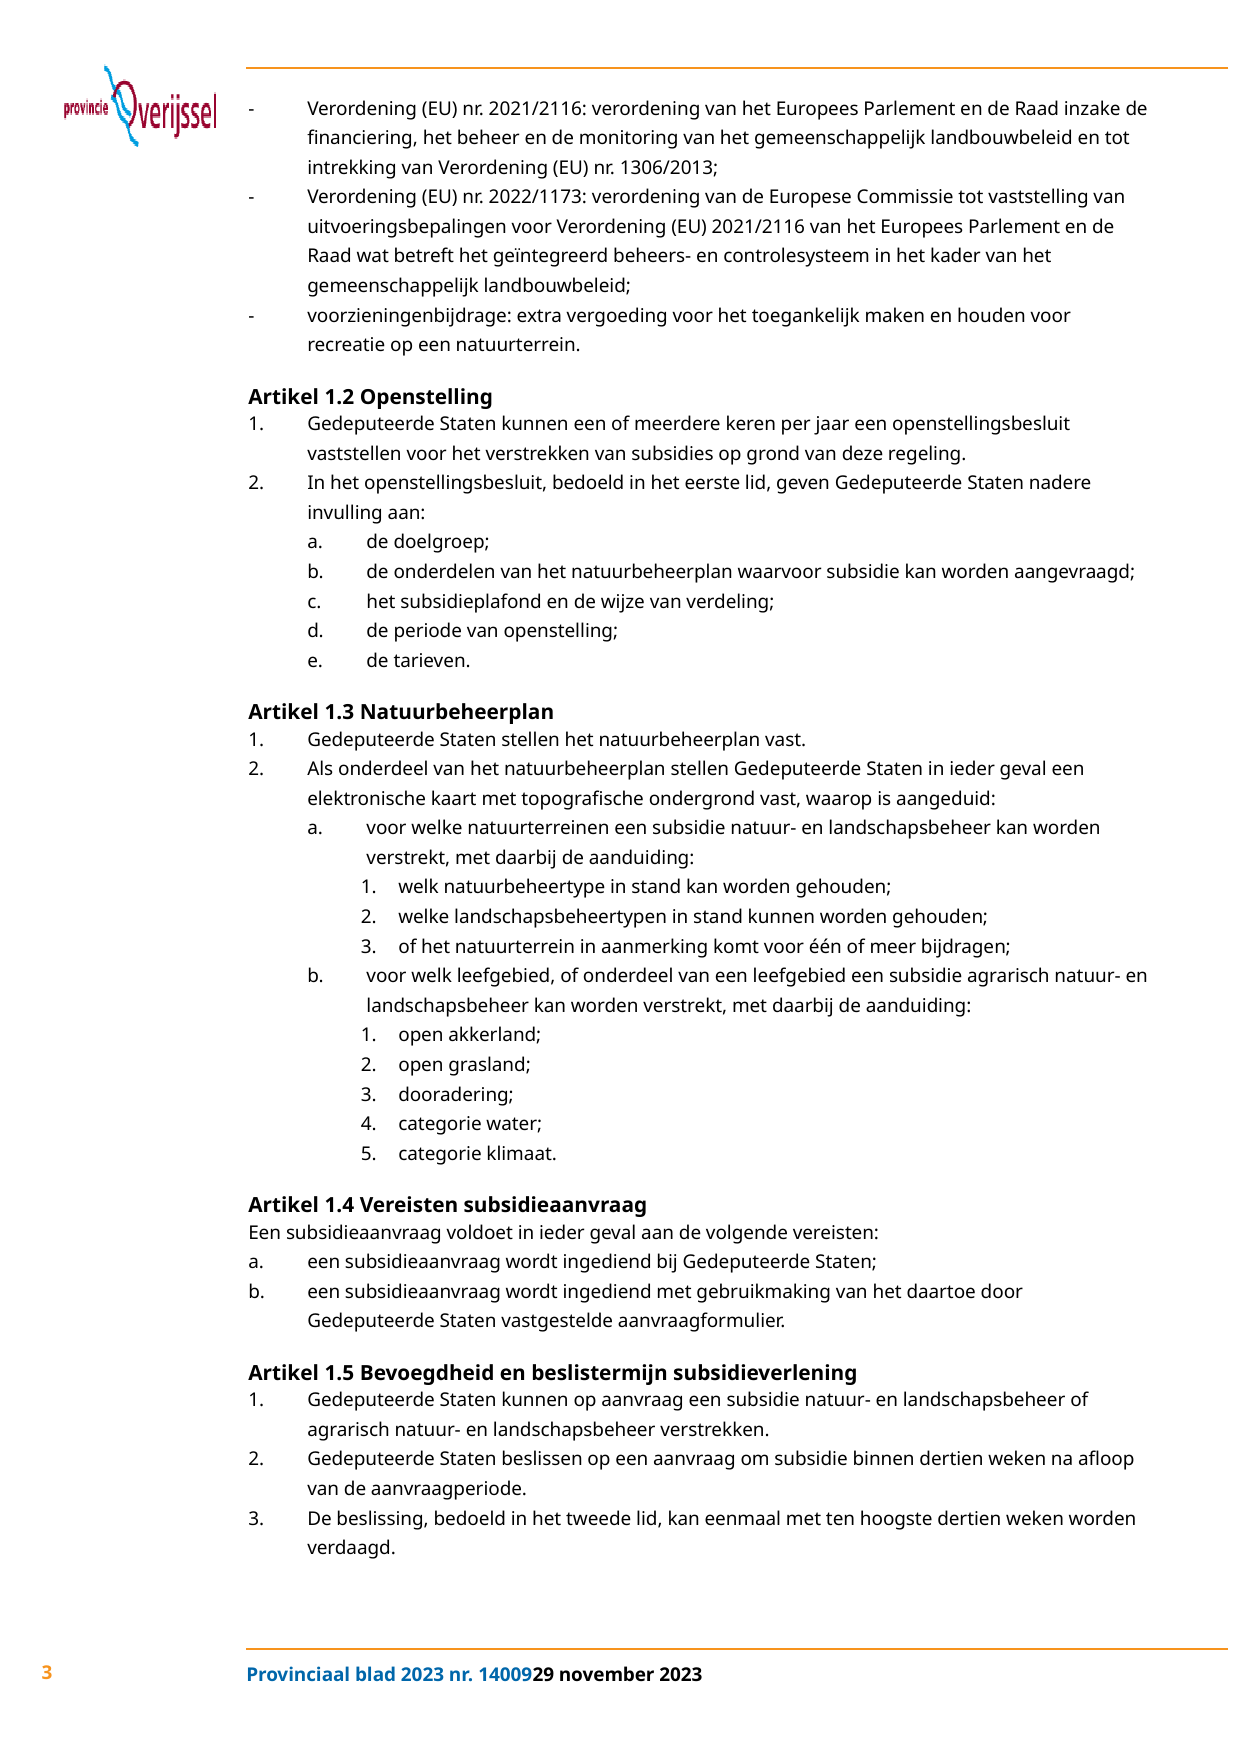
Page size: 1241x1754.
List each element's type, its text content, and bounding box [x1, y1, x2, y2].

list welk natuurbeheertype in stand kan worden gehouden; [361, 874, 1152, 899]
list In het openstellingsbesluit, bedoeld in het eerste lid, geven Gedeputeerde Staten nadere invulling aan: [248, 469, 1152, 525]
list Gedeputeerde Staten kunnen een of meerdere keren per jaar een openstellingsbesluit vaststellen voor het verstrekken van subsidies op grond van deze regeling. [248, 410, 1152, 466]
list categorie water; [361, 1110, 1152, 1136]
list het subsidieplafond en de wijze van verdeling; [307, 588, 1152, 613]
text Artikel 1.2 Openstelling [248, 382, 1152, 410]
list de tarieven. [307, 647, 1152, 673]
list voor welke natuurterreinen een subsidie natuur- en landschapsbeheer kan worden verstrekt, met daarbij de aanduiding: [307, 814, 1152, 870]
list De beslissing, bedoeld in het tweede lid, kan eenmaal met ten hoogste dertien weken worden verdaagd. [248, 1505, 1152, 1560]
list de onderdelen van het natuurbeheerplan waarvoor subsidie kan worden aangevraagd; [307, 558, 1152, 584]
list open akkerland; [361, 1022, 1152, 1047]
list of het natuurterrein in aanmerking komt voor één of meer bijdragen; [361, 933, 1152, 959]
list Verordening (EU) nr. 2022/1173: verordening van de Europese Commissie tot vaststelling van uitvoeringsbepalingen voor Verordening (EU) 2021/2116 van het Europees Parlement en de Raad wat betreft het geïntegreerd beheers- en controlesysteem in het kader van het gemeenschappelijk landbouwbeleid; [248, 183, 1152, 298]
list Gedeputeerde Staten kunnen op aanvraag een subsidie natuur- en landschapsbeheer of agrarisch natuur- en landschapsbeheer verstrekken. [248, 1386, 1152, 1442]
text Artikel 1.4 Vereisten subsidieaanvraag [248, 1190, 1152, 1219]
text Artikel 1.5 Bevoegdheid en beslistermijn subsidieverlening [248, 1358, 1152, 1386]
list voorzieningenbijdrage: extra vergoeding voor het toegankelijk maken en houden voor recreatie op een natuurterrein. [248, 302, 1152, 357]
list Als onderdeel van het natuurbeheerplan stellen Gedeputeerde Staten in ieder geval een elektronische kaart met topografische ondergrond vast, waarop is aangeduid: [248, 755, 1152, 811]
list categorie klimaat. [361, 1140, 1152, 1166]
list een subsidieaanvraag wordt ingediend met gebruikmaking van het daartoe door Gedeputeerde Staten vastgestelde aanvraagformulier. [248, 1278, 1152, 1333]
list een subsidieaanvraag wordt ingediend bij Gedeputeerde Staten; [248, 1248, 1152, 1274]
list dooradering; [361, 1081, 1152, 1107]
text Een subsidieaanvraag voldoet in ieder geval aan de volgende vereisten: [248, 1219, 1152, 1244]
picture [41, 47, 231, 172]
list Gedeputeerde Staten stellen het natuurbeheerplan vast. [248, 726, 1152, 752]
list voor welk leefgebied, of onderdeel van een leefgebied een subsidie agrarisch natuur- en landschapsbeheer kan worden verstrekt, met daarbij de aanduiding: [307, 962, 1152, 1018]
list Verordening (EU) nr. 2021/2116: verordening van het Europees Parlement en de Raad inzake de financiering, het beheer en de monitoring van het gemeenschappelijk landbouwbeleid en tot intrekking van Verordening (EU) nr. 1306/2013; [248, 95, 1152, 180]
text Artikel 1.3 Natuurbeheerplan [248, 697, 1152, 726]
list open grasland; [361, 1051, 1152, 1077]
list de doelgroep; [307, 529, 1152, 554]
list Gedeputeerde Staten beslissen op een aanvraag om subsidie binnen dertien weken na afloop van de aanvraagperiode. [248, 1446, 1152, 1501]
list welke landschapsbeheertypen in stand kunnen worden gehouden; [361, 903, 1152, 929]
list de periode van openstelling; [307, 617, 1152, 643]
